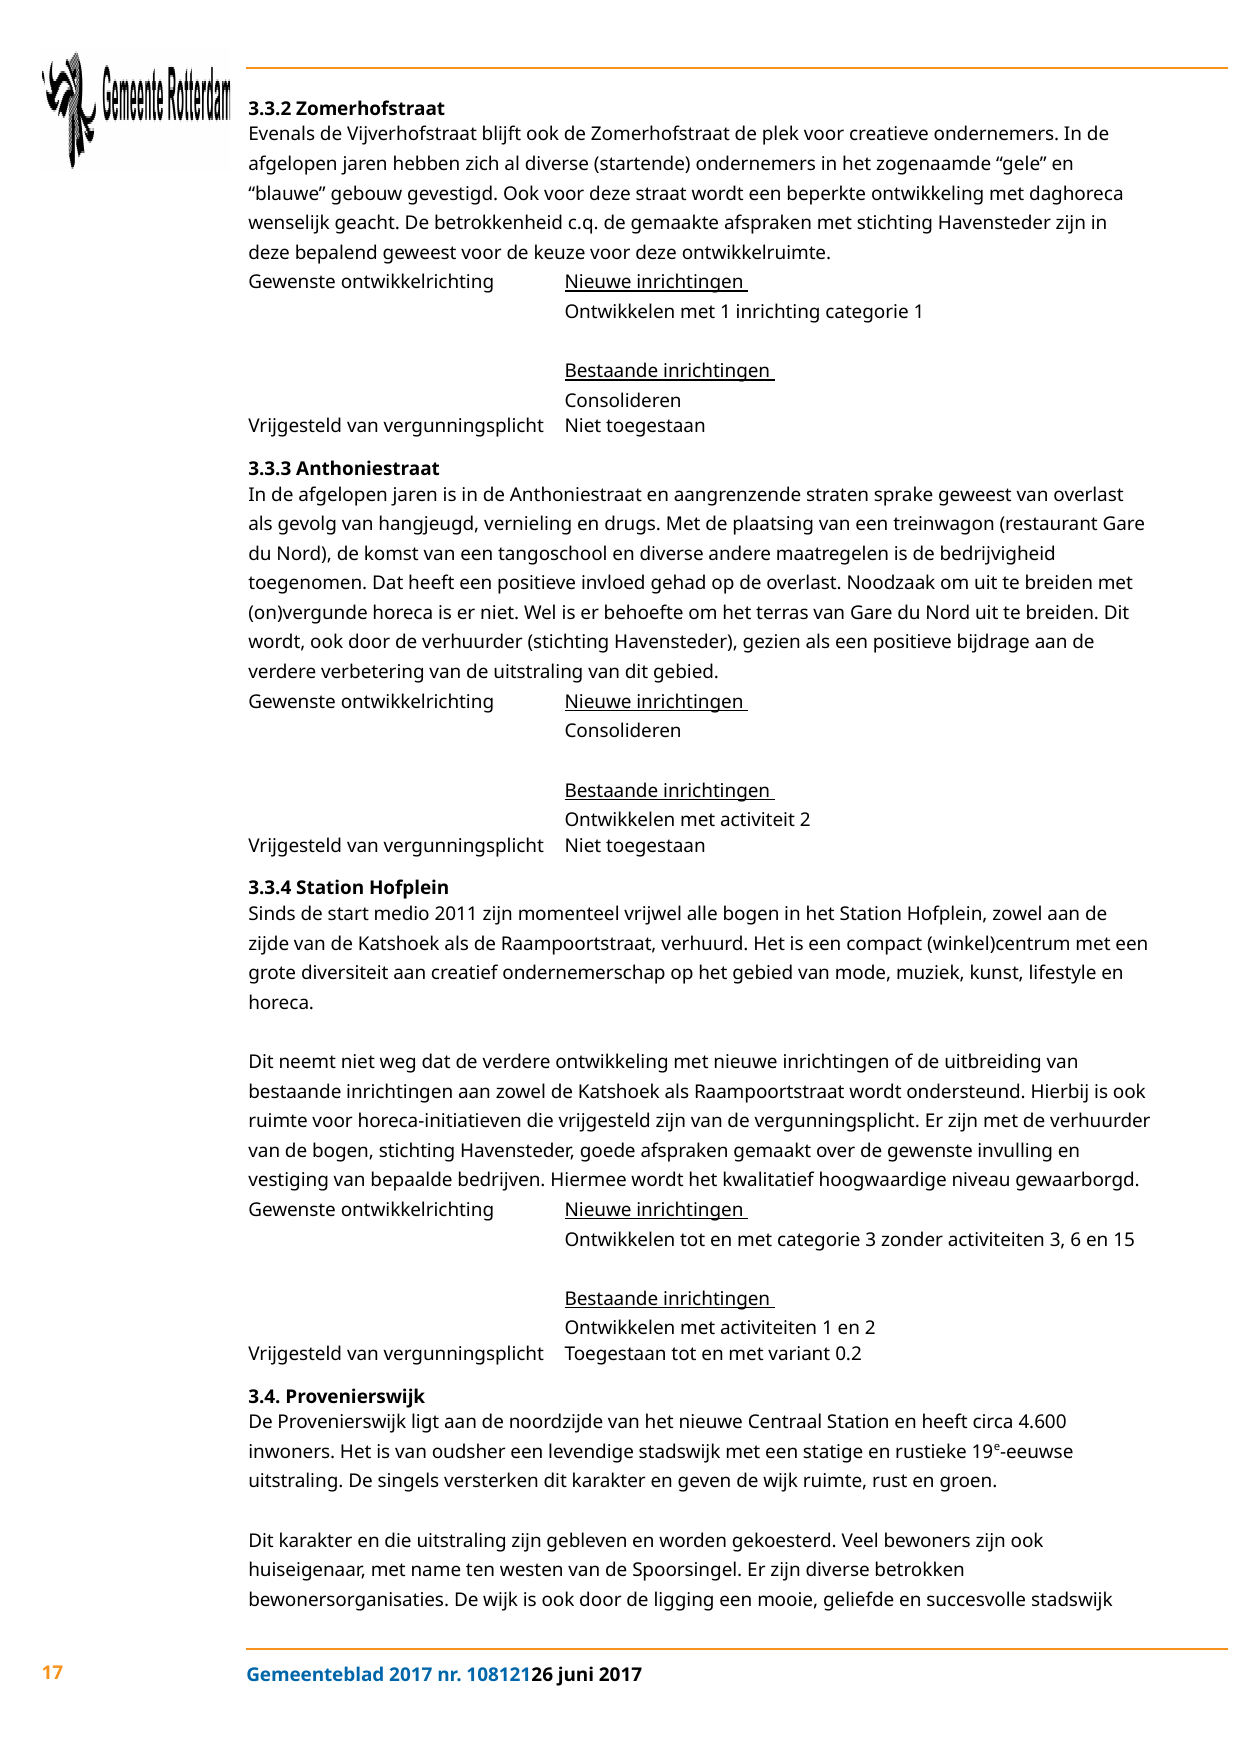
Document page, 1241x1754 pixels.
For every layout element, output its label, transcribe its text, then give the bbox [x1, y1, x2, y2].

text Dit karakter en die uitstraling zijn gebleven en worden gekoesterd. Veel bewoners zijn ook huiseigenaar, met name ten westen van de Spoorsingel. Er zijn diverse betrokken bewonersorganisaties. De wijk is ook door de ligging een mooie, geliefde en succesvolle stadswijk [248, 1527, 1152, 1612]
text De Provenierswijk ligt aan de noordzijde van het nieuwe Centraal Station en heeft circa 4.600 inwoners. Het is van oudsher een levendige stadswijk met een statige en rustieke 19e-eeuwse uitstraling. De singels versterken dit karakter en geven de wijk ruimte, rust en groen. [248, 1408, 1152, 1493]
text Sinds de start medio 2011 zijn momenteel vrijwel alle bogen in het Station Hofplein, zowel aan de zijde van de Katshoek als de Raampoortstraat, verhuurd. Het is een compact (winkel)centrum met een grote diversiteit aan creatief ondernemerschap op het gebied van mode, muziek, kunst, lifestyle en horeca. [248, 900, 1152, 1015]
text Evenals de Vijverhofstraat blijft ook de Zomerhofstraat de plek voor creatieve ondernemers. In de afgelopen jaren hebben zich al diverse (startende) ondernemers in het zogenaamde “gele” en “blauwe” gebouw gevestigd. Ook voor deze straat wordt een beperkte ontwikkeling met daghoreca wenselijk geacht. De betrokkenheid c.q. de gemaakte afspraken met stichting Havensteder zijn in deze bepalend geweest voor de keuze voor deze ontwikkelruimte. [248, 121, 1152, 264]
text 3.3.2 Zomerhofstraat [248, 95, 1152, 121]
table_header Nieuwe inrichtingen Ontwikkelen met 1 inrichting categorie 1 Bestaande inrichtingen Consolideren [564, 269, 1152, 413]
table_header Gewenste ontwikkelrichting [248, 688, 564, 832]
table_cell Niet toegestaan [564, 832, 1152, 858]
picture [41, 47, 231, 172]
table_cell Vrijgesteld van vergunningsplicht [248, 1340, 564, 1366]
text 3.3.4 Station Hofplein [248, 874, 1152, 900]
table_header Gewenste ontwikkelrichting [248, 1196, 564, 1340]
table_cell Toegestaan tot en met variant 0.2 [564, 1340, 1152, 1366]
table_cell Niet toegestaan [564, 413, 1152, 438]
table_header Nieuwe inrichtingen Ontwikkelen tot en met categorie 3 zonder activiteiten 3, 6 en 15 Bestaande inrichtingen Ontwikkelen met activiteiten 1 en 2 [564, 1196, 1152, 1340]
table_cell Vrijgesteld van vergunningsplicht [248, 832, 564, 858]
text Dit neemt niet weg dat de verdere ontwikkeling met nieuwe inrichtingen of de uitbreiding van bestaande inrichtingen aan zowel de Katshoek als Raampoortstraat wordt ondersteund. Hierbij is ook ruimte voor horeca-initiatieven die vrijgesteld zijn van de vergunningsplicht. Er zijn met de verhuurder van de bogen, stichting Havensteder, goede afspraken gemaakt over de gewenste invulling en vestiging van bepaalde bedrijven. Hiermee wordt het kwalitatief hoogwaardige niveau gewaarborgd. [248, 1048, 1152, 1192]
table_header Nieuwe inrichtingen Consolideren Bestaande inrichtingen Ontwikkelen met activiteit 2 [564, 688, 1152, 832]
text 3.3.3 Anthoniestraat [248, 455, 1152, 481]
text In de afgelopen jaren is in de Anthoniestraat en aangrenzende straten sprake geweest van overlast als gevolg van hangjeugd, vernieling en drugs. Met de plaatsing van een treinwagon (restaurant Gare du Nord), de komst van een tangoschool en diverse andere maatregelen is de bedrijvigheid toegenomen. Dat heeft een positieve invloed gehad op de overlast. Noodzaak om uit te breiden met (on)vergunde horeca is er niet. Wel is er behoefte om het terras van Gare du Nord uit te breiden. Dit wordt, ook door de verhuurder (stichting Havensteder), gezien als een positieve bijdrage aan de verdere verbetering van de uitstraling van dit gebied. [248, 481, 1152, 684]
text 3.4. Provenierswijk [248, 1383, 1152, 1408]
table_header Gewenste ontwikkelrichting [248, 269, 564, 413]
table_cell Vrijgesteld van vergunningsplicht [248, 413, 564, 438]
